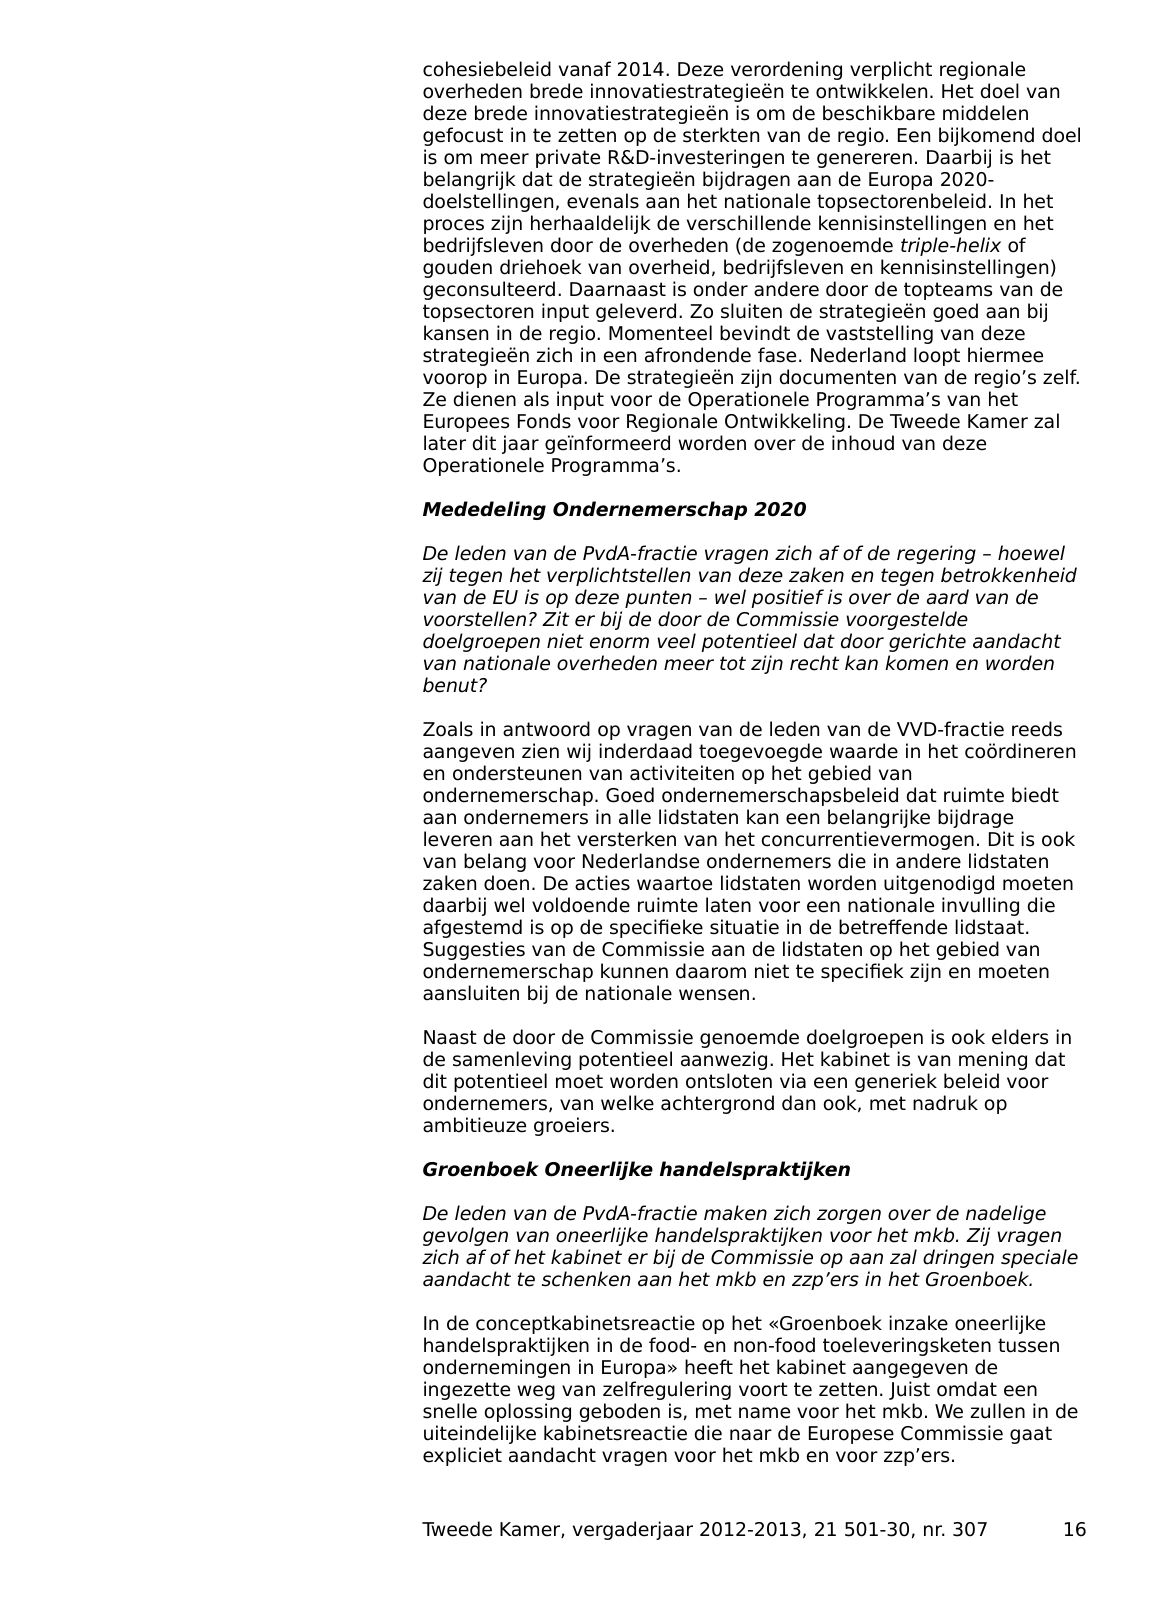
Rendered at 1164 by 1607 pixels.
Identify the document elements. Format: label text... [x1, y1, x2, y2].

subtitle Groenboek Oneerlijke handelspraktijken [422, 1159, 1087, 1181]
text In de conceptkabinetsreactie op het «Groenboek inzake oneerlijke handelspraktijken in de food- en non-food toeleveringsketen tussen ondernemingen in Europa» heeft het kabinet aangegeven de ingezette weg van zelfregulering voort te zetten. Juist omdat een snelle oplossing geboden is, met name voor het mkb. We zullen in de uiteindelijke kabinetsreactie die naar de Europese Commissie gaat expliciet aandacht vragen voor het mkb en voor zzp’ers. [422, 1313, 1087, 1467]
text Zoals in antwoord op vragen van de leden van de VVD-fractie reeds aangeven zien wij inderdaad toegevoegde waarde in het coördineren en ondersteunen van activiteiten op het gebied van ondernemerschap. Goed ondernemerschapsbeleid dat ruimte biedt aan ondernemers in alle lidstaten kan een belangrijke bijdrage leveren aan het versterken van het concurrentievermogen. Dit is ook van belang voor Nederlandse ondernemers die in andere lidstaten zaken doen. De acties waartoe lidstaten worden uitgenodigd moeten daarbij wel voldoende ruimte laten voor een nationale invulling die afgestemd is op de specifieke situatie in de betreffende lidstaat. Suggesties van de Commissie aan de lidstaten op het gebied van ondernemerschap kunnen daarom niet te specifiek zijn en moeten aansluiten bij de nationale wensen. [422, 719, 1087, 1005]
text De leden van de PvdA-fractie maken zich zorgen over de nadelige gevolgen van oneerlijke handelspraktijken voor het mkb. Zij vragen zich af of het kabinet er bij de Commissie op aan zal dringen speciale aandacht te schenken aan het mkb en zzp’ers in het Groenboek. [422, 1203, 1087, 1291]
text De leden van de PvdA-fractie vragen zich af of de regering – hoewel zij tegen het verplichtstellen van deze zaken en tegen betrokkenheid van de EU is op deze punten – wel positief is over de aard van de voorstellen? Zit er bij de door de Commissie voorgestelde doelgroepen niet enorm veel potentieel dat door gerichte aandacht van nationale overheden meer tot zijn recht kan komen en worden benut? [422, 543, 1087, 697]
subtitle Mededeling Ondernemerschap 2020 [422, 499, 1087, 521]
text Naast de door de Commissie genoemde doelgroepen is ook elders in de samenleving potentieel aanwezig. Het kabinet is van mening dat dit potentieel moet worden ontsloten via een generiek beleid voor ondernemers, van welke achtergrond dan ook, met nadruk op ambitieuze groeiers. [422, 1027, 1087, 1137]
text cohesiebeleid vanaf 2014. Deze verordening verplicht regionale overheden brede innovatiestrategieën te ontwikkelen. Het doel van deze brede innovatiestrategieën is om de beschikbare middelen gefocust in te zetten op de sterkten van de regio. Een bijkomend doel is om meer private R&D-investeringen te genereren. Daarbij is het belangrijk dat de strategieën bijdragen aan de Europa 2020-doelstellingen, evenals aan het nationale topsectorenbeleid. In het proces zijn herhaaldelijk de verschillende kennisinstellingen en het bedrijfsleven door de overheden (de zogenoemde triple-helix of gouden driehoek van overheid, bedrijfsleven en kennisinstellingen) geconsulteerd. Daarnaast is onder andere door de topteams van de topsectoren input geleverd. Zo sluiten de strategieën goed aan bij kansen in de regio. Momenteel bevindt de vaststelling van deze strategieën zich in een afrondende fase. Nederland loopt hiermee voorop in Europa. De strategieën zijn documenten van de regio’s zelf. Ze dienen als input voor de Operationele Programma’s van het Europees Fonds voor Regionale Ontwikkeling. De Tweede Kamer zal later dit jaar geïnformeerd worden over de inhoud van deze Operationele Programma’s. [422, 59, 1087, 477]
